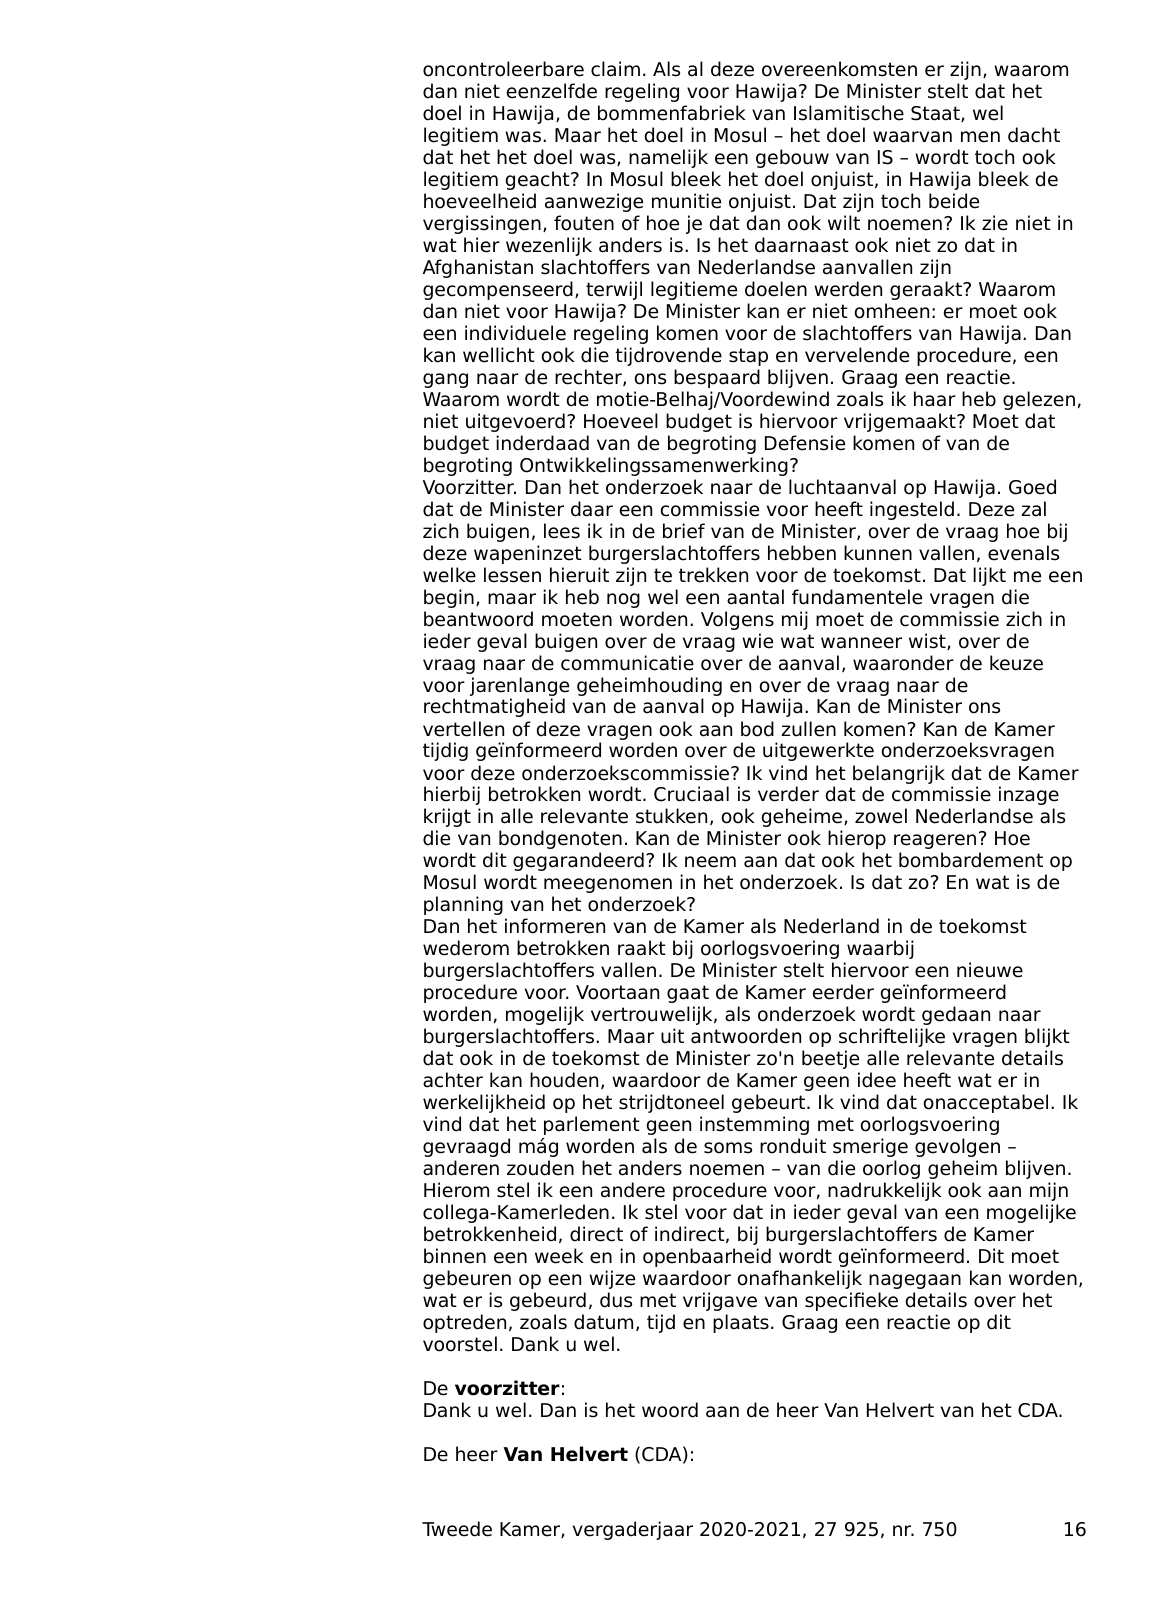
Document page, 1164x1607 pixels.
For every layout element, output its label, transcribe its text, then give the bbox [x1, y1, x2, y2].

text Dan het informeren van de Kamer als Nederland in de toekomst wederom betrokken raakt bij oorlogsvoering waarbij burgerslachtoffers vallen. De Minister stelt hiervoor een nieuwe procedure voor. Voortaan gaat de Kamer eerder geïnformeerd worden, mogelijk vertrouwelijk, als onderzoek wordt gedaan naar burgerslachtoffers. Maar uit antwoorden op schriftelijke vragen blijkt dat ook in de toekomst de Minister zo'n beetje alle relevante details achter kan houden, waardoor de Kamer geen idee heeft wat er in werkelijkheid op het strijdtoneel gebeurt. Ik vind dat onacceptabel. Ik vind dat het parlement geen instemming met oorlogsvoering gevraagd mág worden als de soms ronduit smerige gevolgen – anderen zouden het anders noemen – van die oorlog geheim blijven. Hierom stel ik een andere procedure voor, nadrukkelijk ook aan mijn collega-Kamerleden. Ik stel voor dat in ieder geval van een mogelijke betrokkenheid, direct of indirect, bij burgerslachtoffers de Kamer binnen een week en in openbaarheid wordt geïnformeerd. Dit moet gebeuren op een wijze waardoor onafhankelijk nagegaan kan worden, wat er is gebeurd, dus met vrijgave van specifieke details over het optreden, zoals datum, tijd en plaats. Graag een reactie op dit voorstel. Dank u wel. [422, 916, 1087, 1356]
text oncontroleerbare claim. Als al deze overeenkomsten er zijn, waarom dan niet eenzelfde regeling voor Hawija? De Minister stelt dat het doel in Hawija, de bommenfabriek van Islamitische Staat, wel legitiem was. Maar het doel in Mosul – het doel waarvan men dacht dat het het doel was, namelijk een gebouw van IS – wordt toch ook legitiem geacht? In Mosul bleek het doel onjuist, in Hawija bleek de hoeveelheid aanwezige munitie onjuist. Dat zijn toch beide vergissingen, fouten of hoe je dat dan ook wilt noemen? Ik zie niet in wat hier wezenlijk anders is. Is het daarnaast ook niet zo dat in Afghanistan slachtoffers van Nederlandse aanvallen zijn gecompenseerd, terwijl legitieme doelen werden geraakt? Waarom dan niet voor Hawija? De Minister kan er niet omheen: er moet ook een individuele regeling komen voor de slachtoffers van Hawija. Dan kan wellicht ook die tijdrovende stap en vervelende procedure, een gang naar de rechter, ons bespaard blijven. Graag een reactie. Waarom wordt de motie-Belhaj/Voordewind zoals ik haar heb gelezen, niet uitgevoerd? Hoeveel budget is hiervoor vrijgemaakt? Moet dat budget inderdaad van de begroting Defensie komen of van de begroting Ontwikkelingssamenwerking? [422, 59, 1087, 477]
text De voorzitter: [422, 1378, 1087, 1400]
text De heer Van Helvert (CDA): [422, 1444, 1087, 1466]
text Dank u wel. Dan is het woord aan de heer Van Helvert van het CDA. [422, 1400, 1087, 1422]
text Voorzitter. Dan het onderzoek naar de luchtaanval op Hawija. Goed dat de Minister daar een commissie voor heeft ingesteld. Deze zal zich buigen, lees ik in de brief van de Minister, over de vraag hoe bij deze wapeninzet burgerslachtoffers hebben kunnen vallen, evenals welke lessen hieruit zijn te trekken voor de toekomst. Dat lijkt me een begin, maar ik heb nog wel een aantal fundamentele vragen die beantwoord moeten worden. Volgens mij moet de commissie zich in ieder geval buigen over de vraag wie wat wanneer wist, over de vraag naar de communicatie over de aanval, waaronder de keuze voor jarenlange geheimhouding en over de vraag naar de rechtmatigheid van de aanval op Hawija. Kan de Minister ons vertellen of deze vragen ook aan bod zullen komen? Kan de Kamer tijdig geïnformeerd worden over de uitgewerkte onderzoeksvragen voor deze onderzoekscommissie? Ik vind het belangrijk dat de Kamer hierbij betrokken wordt. Cruciaal is verder dat de commissie inzage krijgt in alle relevante stukken, ook geheime, zowel Nederlandse als die van bondgenoten. Kan de Minister ook hierop reageren? Hoe wordt dit gegarandeerd? Ik neem aan dat ook het bombardement op Mosul wordt meegenomen in het onderzoek. Is dat zo? En wat is de planning van het onderzoek? [422, 477, 1087, 916]
